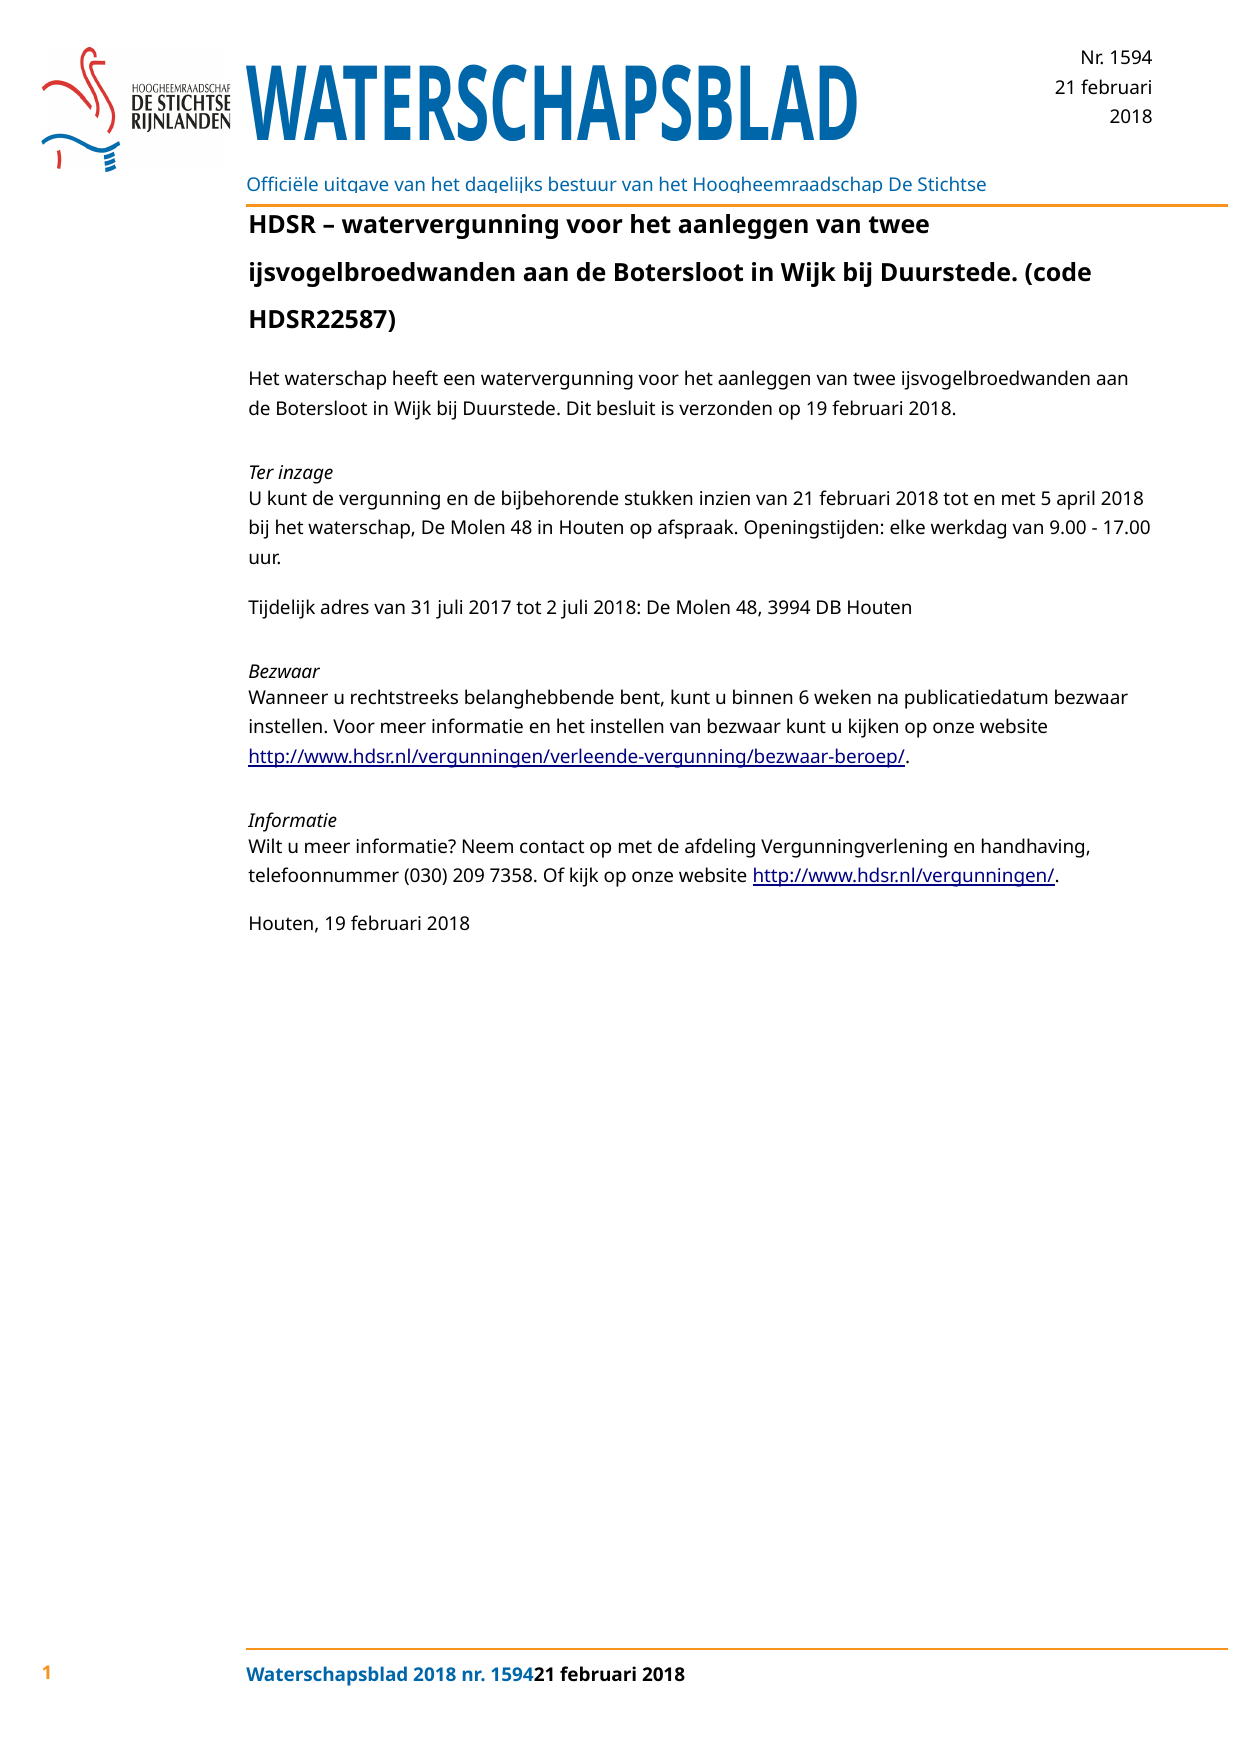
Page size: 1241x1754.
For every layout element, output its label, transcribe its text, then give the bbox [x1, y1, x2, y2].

text Informatie [248, 807, 1152, 833]
text Wilt u meer informatie? Neem contact op met de afdeling Vergunningverlening en handhaving, telefoonnummer (030) 209 7358. Of kijk op onze website http://www.hdsr.nl/vergunningen/. [248, 833, 1152, 888]
picture [41, 47, 231, 172]
text Tijdelijk adres van 31 juli 2017 tot 2 juli 2018: De Molen 48, 3994 DB Houten [248, 594, 1152, 620]
text U kunt de vergunning en de bijbehorende stukken inzien van 21 februari 2018 tot en met 5 april 2018 bij het waterschap, De Molen 48 in Houten op afspraak. Openingstijden: elke werkdag van 9.00 - 17.00 uur. [248, 485, 1152, 570]
text Ter inzage [248, 459, 1152, 485]
text Het waterschap heeft een watervergunning voor het aanleggen van twee ijsvogelbroedwanden aan de Botersloot in Wijk bij Duurstede. Dit besluit is verzonden op 19 februari 2018. [248, 366, 1152, 421]
text Wanneer u rechtstreeks belanghebbende bent, kunt u binnen 6 weken na publicatiedatum bezwaar instellen. Voor meer informatie en het instellen van bezwaar kunt u kijken op onze website http://www.hdsr.nl/vergunningen/verleende-vergunning/bezwaar-beroep/. [248, 684, 1152, 769]
text HDSR – watervergunning voor het aanleggen van twee ijsvogelbroedwanden aan de Botersloot in Wijk bij Duurstede. (code HDSR22587) [248, 207, 1152, 336]
text Houten, 19 februari 2018 [248, 910, 1152, 936]
text Bezwaar [248, 658, 1152, 684]
